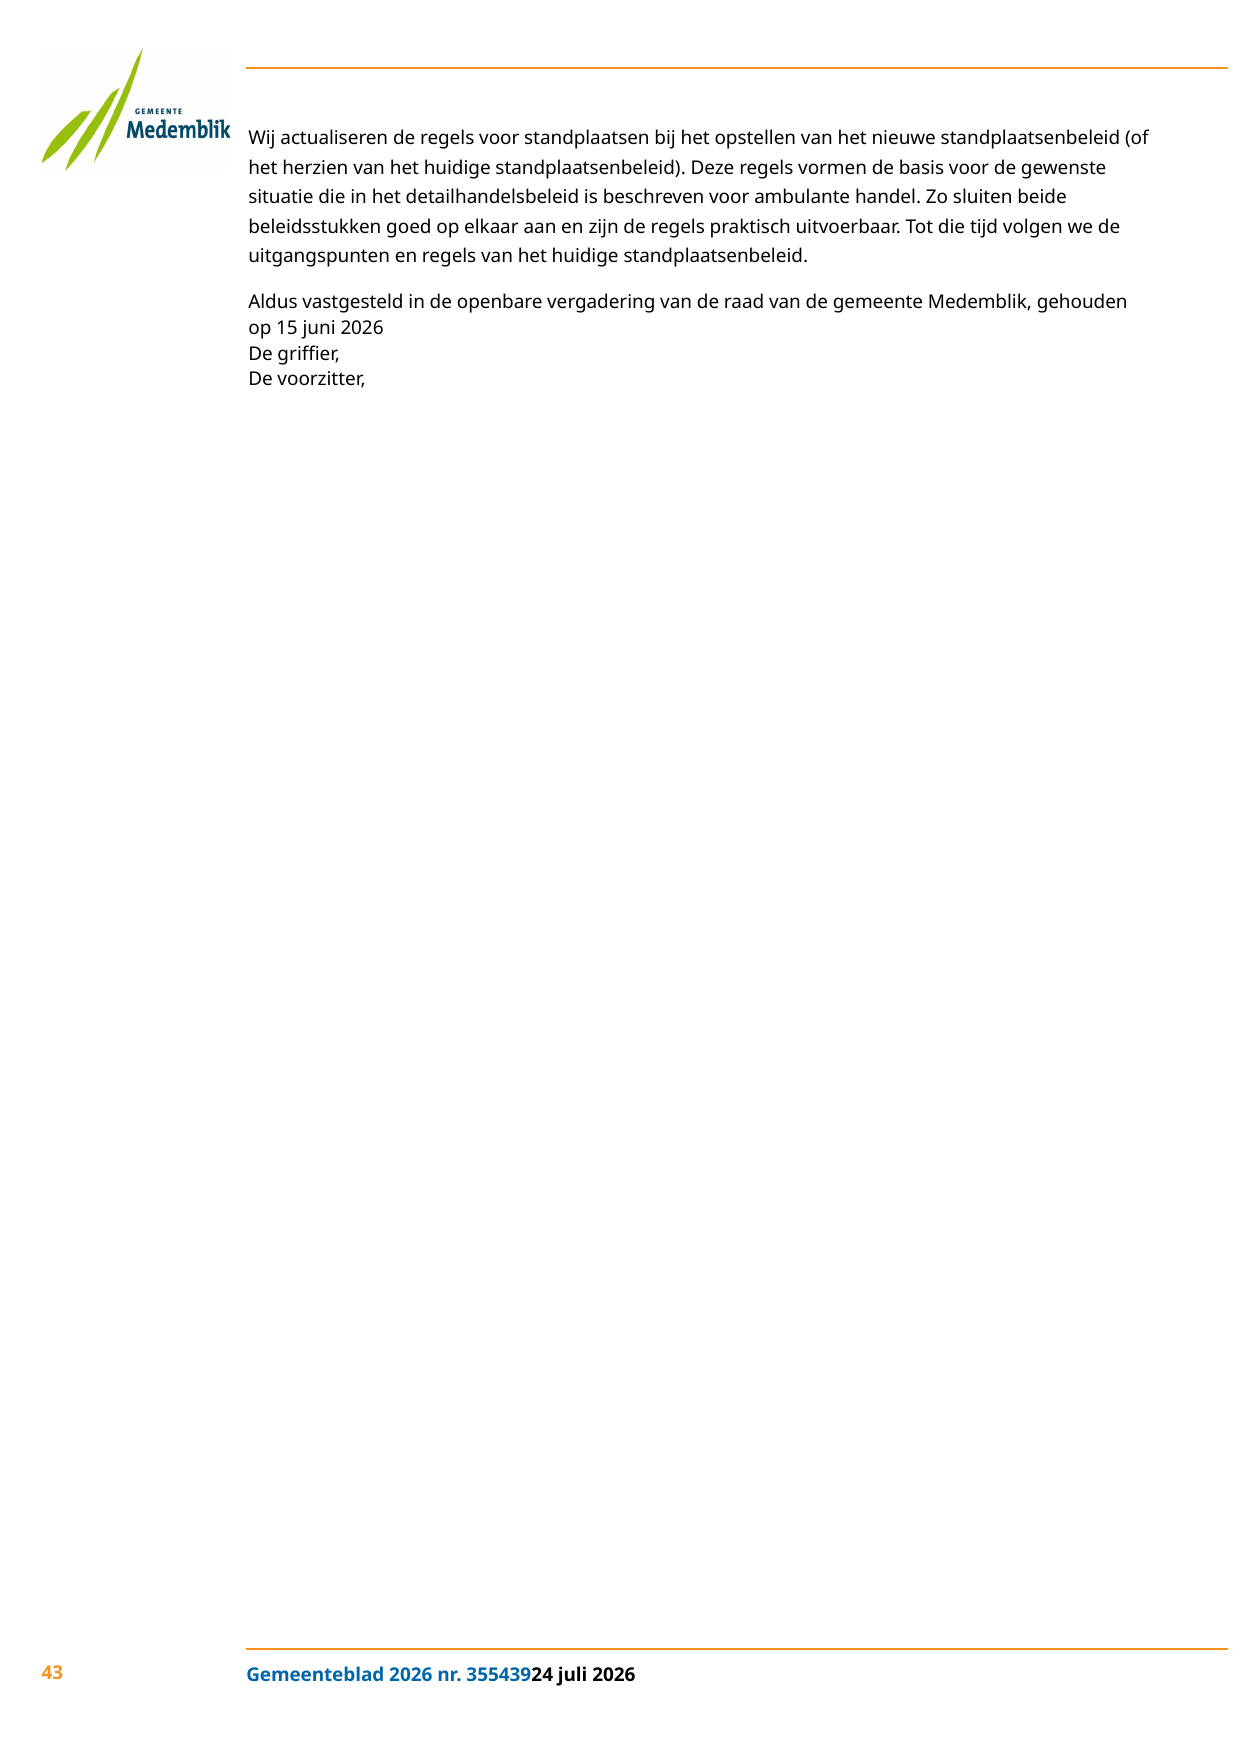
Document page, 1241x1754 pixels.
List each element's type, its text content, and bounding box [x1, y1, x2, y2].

picture [41, 47, 231, 172]
text Wij actualiseren de regels voor standplaatsen bij het opstellen van het nieuwe standplaatsenbeleid (of het herzien van het huidige standplaatsenbeleid). Deze regels vormen de basis voor de gewenste situatie die in het detailhandelsbeleid is beschreven voor ambulante handel. Zo sluiten beide beleidsstukken goed op elkaar aan en zijn de regels praktisch uitvoerbaar. Tot die tijd volgen we de uitgangspunten en regels van het huidige standplaatsenbeleid. [248, 124, 1152, 268]
text De griffier, [248, 340, 1152, 366]
text Aldus vastgesteld in de openbare vergadering van de raad van de gemeente Medemblik, gehouden op 15 juni 2026 [248, 288, 1152, 340]
text De voorzitter, [248, 366, 1152, 391]
